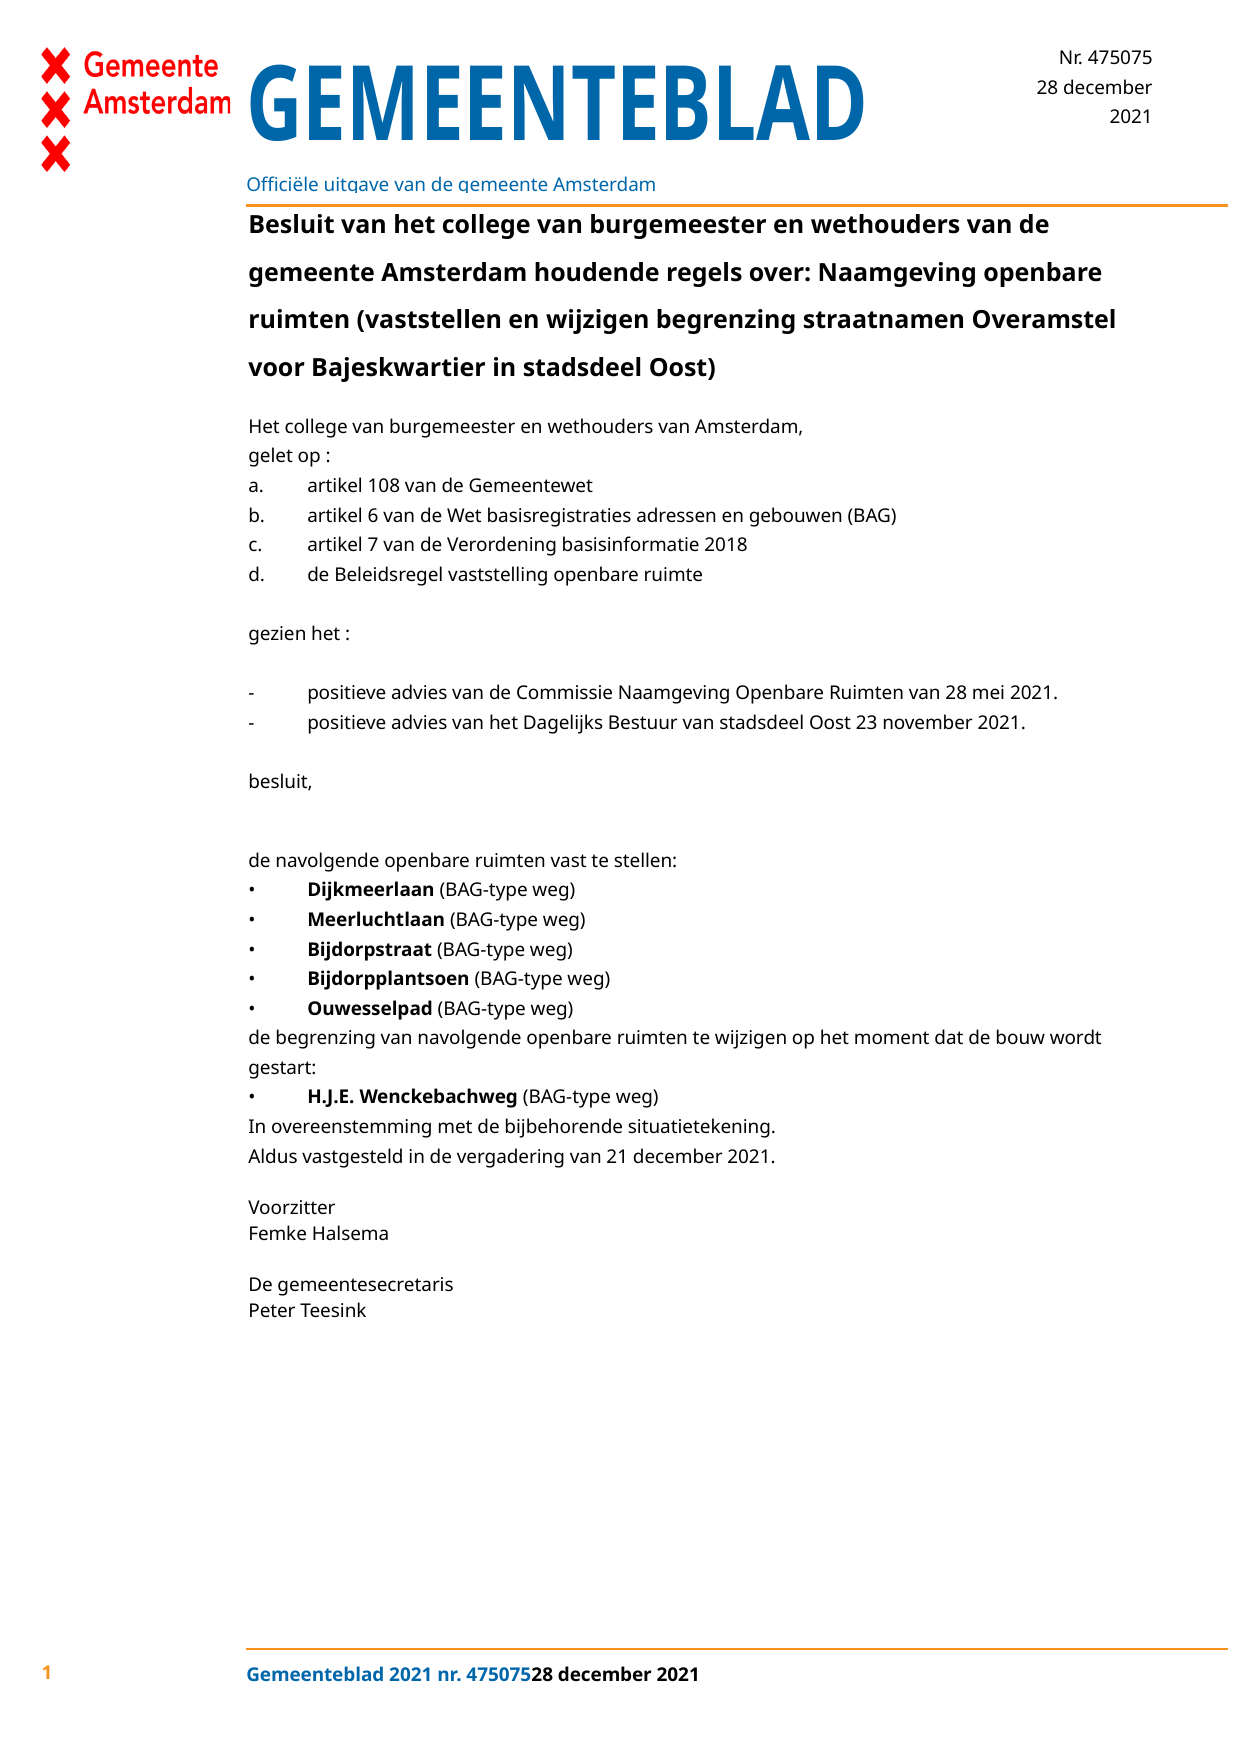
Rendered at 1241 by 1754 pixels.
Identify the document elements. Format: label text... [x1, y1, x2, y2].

list Bijdorpplantsoen (BAG-type weg) [248, 965, 1152, 991]
text In overeenstemming met de bijbehorende situatietekening. [248, 1113, 1152, 1139]
list artikel 108 van de Gemeentewet [248, 472, 1152, 498]
text de navolgende openbare ruimten vast te stellen: [248, 847, 1152, 873]
list positieve advies van het Dagelijks Bestuur van stadsdeel Oost 23 november 2021. [248, 709, 1152, 735]
list positieve advies van de Commissie Naamgeving Openbare Ruimten van 28 mei 2021. [248, 679, 1152, 705]
text besluit, [248, 768, 1152, 794]
text Besluit van het college van burgemeester en wethouders van de gemeente Amsterdam houdende regels over: Naamgeving openbare ruimten (vaststellen en wijzigen begrenzing straatnamen Overamstel voor Bajeskwartier in stadsdeel Oost) [248, 207, 1152, 384]
text Het college van burgemeester en wethouders van Amsterdam, [248, 413, 1152, 439]
list Dijkmeerlaan (BAG-type weg) [248, 877, 1152, 902]
picture [41, 47, 231, 172]
text De gemeentesecretaris [248, 1271, 1152, 1297]
list artikel 7 van de Verordening basisinformatie 2018 [248, 531, 1152, 557]
text gelet op : [248, 443, 1152, 468]
text gezien het : [248, 620, 1152, 646]
list Meerluchtlaan (BAG-type weg) [248, 906, 1152, 932]
list de Beleidsregel vaststelling openbare ruimte [248, 561, 1152, 587]
list artikel 6 van de Wet basisregistraties adressen en gebouwen (BAG) [248, 502, 1152, 528]
text Peter Teesink [248, 1297, 1152, 1323]
text Femke Halsema [248, 1220, 1152, 1246]
list H.J.E. Wenckebachweg (BAG-type weg) [248, 1084, 1152, 1109]
text de begrenzing van navolgende openbare ruimten te wijzigen op het moment dat de bouw wordt gestart: [248, 1024, 1152, 1080]
text Aldus vastgesteld in de vergadering van 21 december 2021. [248, 1143, 1152, 1168]
text Voorzitter [248, 1194, 1152, 1220]
list Ouwesselpad (BAG-type weg) [248, 995, 1152, 1021]
list Bijdorpstraat (BAG-type weg) [248, 936, 1152, 961]
